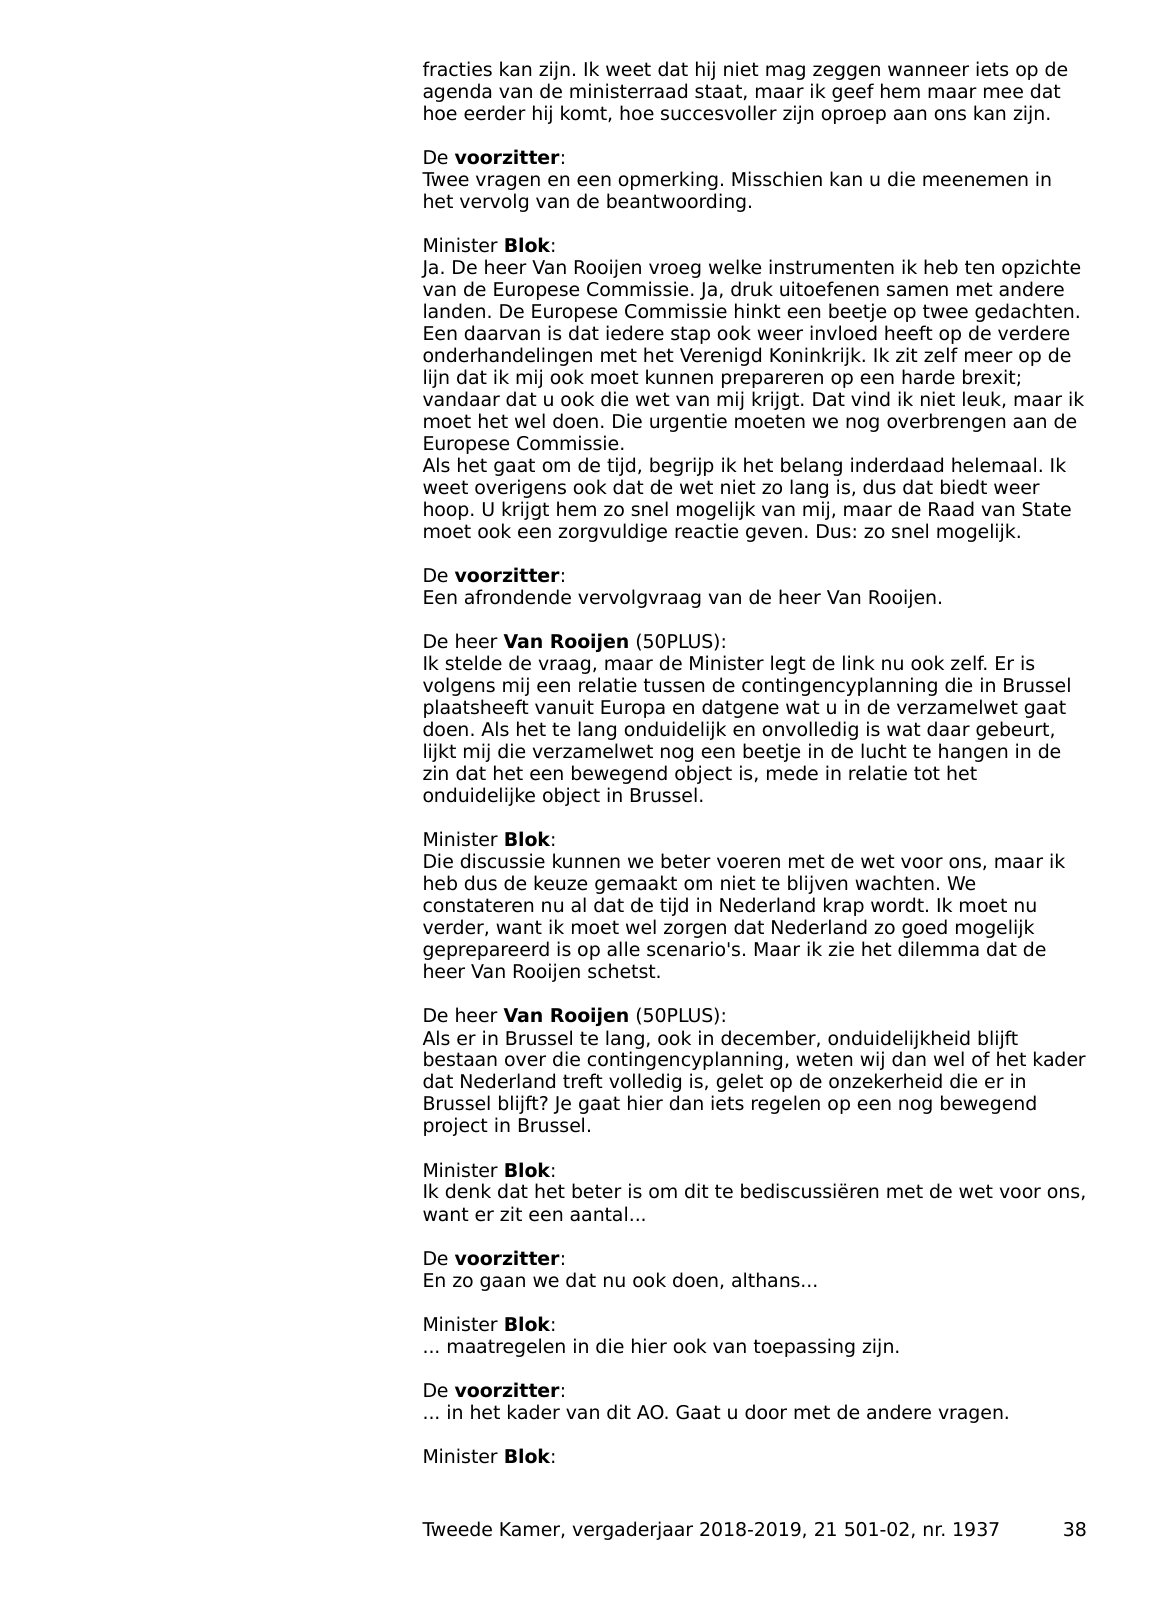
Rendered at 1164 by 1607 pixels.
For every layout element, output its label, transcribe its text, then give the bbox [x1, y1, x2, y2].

text ... in het kader van dit AO. Gaat u door met de andere vragen. [422, 1402, 1087, 1424]
text De heer Van Rooijen (50PLUS): [422, 1005, 1087, 1027]
text Minister Blok: [422, 1446, 1087, 1468]
text Ik stelde de vraag, maar de Minister legt de link nu ook zelf. Er is volgens mij een relatie tussen de contingencyplanning die in Brussel plaatsheeft vanuit Europa en datgene wat u in de verzamelwet gaat doen. Als het te lang onduidelijk en onvolledig is wat daar gebeurt, lijkt mij die verzamelwet nog een beetje in de lucht te hangen in de zin dat het een bewegend object is, mede in relatie tot het onduidelijke object in Brussel. [422, 653, 1087, 807]
text Minister Blok: [422, 829, 1087, 851]
text De voorzitter: [422, 147, 1087, 169]
text Twee vragen en een opmerking. Misschien kan u die meenemen in het vervolg van de beantwoording. [422, 169, 1087, 213]
text Als er in Brussel te lang, ook in december, onduidelijkheid blijft bestaan over die contingencyplanning, weten wij dan wel of het kader dat Nederland treft volledig is, gelet op de onzekerheid die er in Brussel blijft? Je gaat hier dan iets regelen op een nog bewegend project in Brussel. [422, 1027, 1087, 1137]
text Een afrondende vervolgvraag van de heer Van Rooijen. [422, 587, 1087, 609]
text En zo gaan we dat nu ook doen, althans... [422, 1269, 1087, 1292]
text fracties kan zijn. Ik weet dat hij niet mag zeggen wanneer iets op de agenda van de ministerraad staat, maar ik geef hem maar mee dat hoe eerder hij komt, hoe succesvoller zijn oproep aan ons kan zijn. [422, 59, 1087, 125]
text De voorzitter: [422, 1248, 1087, 1269]
text De voorzitter: [422, 1380, 1087, 1402]
text Als het gaat om de tijd, begrijp ik het belang inderdaad helemaal. Ik weet overigens ook dat de wet niet zo lang is, dus dat biedt weer hoop. U krijgt hem zo snel mogelijk van mij, maar de Raad van State moet ook een zorgvuldige reactie geven. Dus: zo snel mogelijk. [422, 455, 1087, 543]
text De heer Van Rooijen (50PLUS): [422, 631, 1087, 653]
text Minister Blok: [422, 235, 1087, 257]
text Ik denk dat het beter is om dit te bediscussiëren met de wet voor ons, want er zit een aantal... [422, 1181, 1087, 1225]
text Die discussie kunnen we beter voeren met de wet voor ons, maar ik heb dus de keuze gemaakt om niet te blijven wachten. We constateren nu al dat de tijd in Nederland krap wordt. Ik moet nu verder, want ik moet wel zorgen dat Nederland zo goed mogelijk geprepareerd is op alle scenario's. Maar ik zie het dilemma dat de heer Van Rooijen schetst. [422, 851, 1087, 983]
text Minister Blok: [422, 1159, 1087, 1181]
text De voorzitter: [422, 565, 1087, 587]
text Minister Blok: [422, 1314, 1087, 1336]
text ... maatregelen in die hier ook van toepassing zijn. [422, 1336, 1087, 1358]
text Ja. De heer Van Rooijen vroeg welke instrumenten ik heb ten opzichte van de Europese Commissie. Ja, druk uitoefenen samen met andere landen. De Europese Commissie hinkt een beetje op twee gedachten. Een daarvan is dat iedere stap ook weer invloed heeft op de verdere onderhandelingen met het Verenigd Koninkrijk. Ik zit zelf meer op de lijn dat ik mij ook moet kunnen prepareren op een harde brexit; vandaar dat u ook die wet van mij krijgt. Dat vind ik niet leuk, maar ik moet het wel doen. Die urgentie moeten we nog overbrengen aan de Europese Commissie. [422, 257, 1087, 455]
